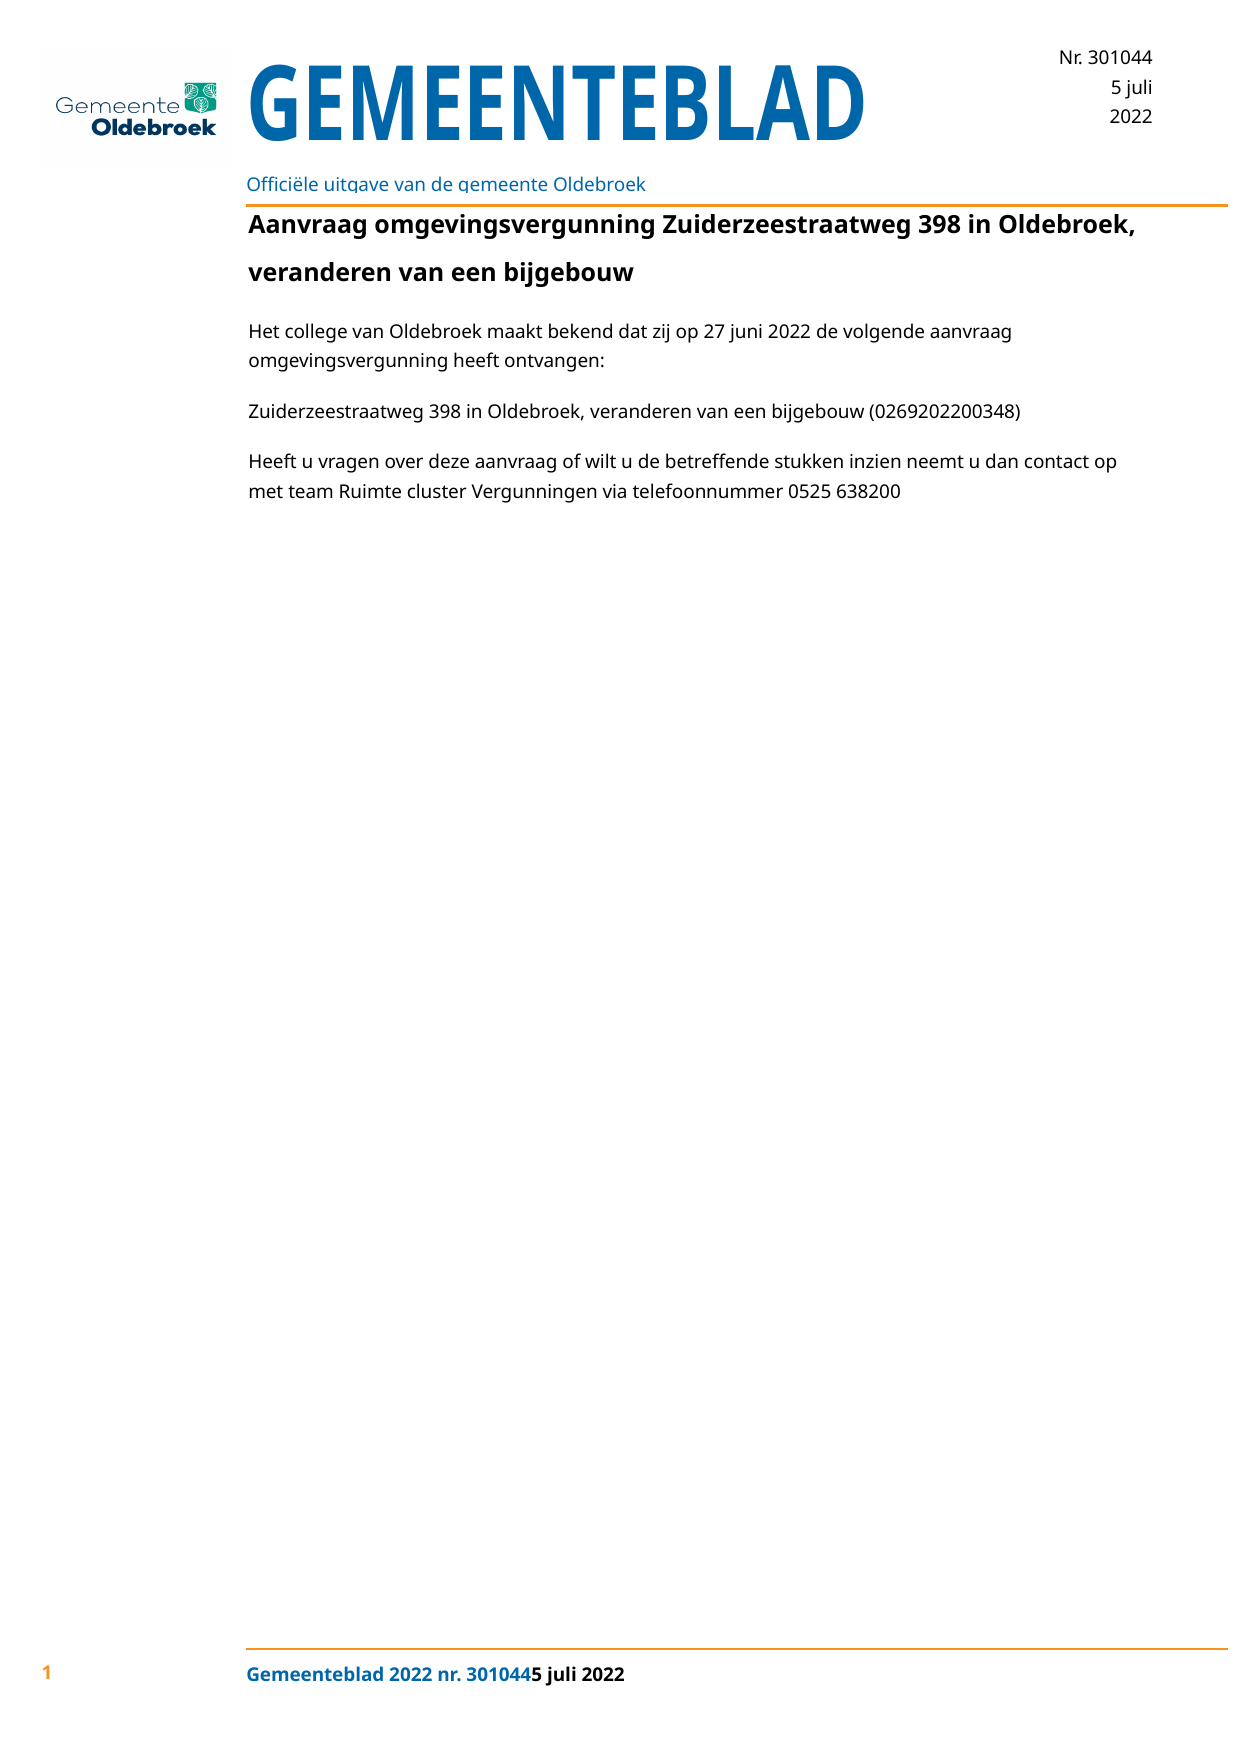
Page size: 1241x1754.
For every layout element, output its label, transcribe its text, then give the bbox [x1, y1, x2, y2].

text Heeft u vragen over deze aanvraag of wilt u de betreffende stukken inzien neemt u dan contact op met team Ruimte cluster Vergunningen via telefoonnummer 0525 638200 [248, 448, 1152, 504]
text Aanvraag omgevingsvergunning Zuiderzeestraatweg 398 in Oldebroek, veranderen van een bijgebouw [248, 207, 1152, 288]
text Zuiderzeestraatweg 398 in Oldebroek, veranderen van een bijgebouw (0269202200348) [248, 398, 1152, 424]
text Het college van Oldebroek maakt bekend dat zij op 27 juni 2022 de volgende aanvraag omgevingsvergunning heeft ontvangen: [248, 318, 1152, 373]
picture [41, 47, 231, 172]
